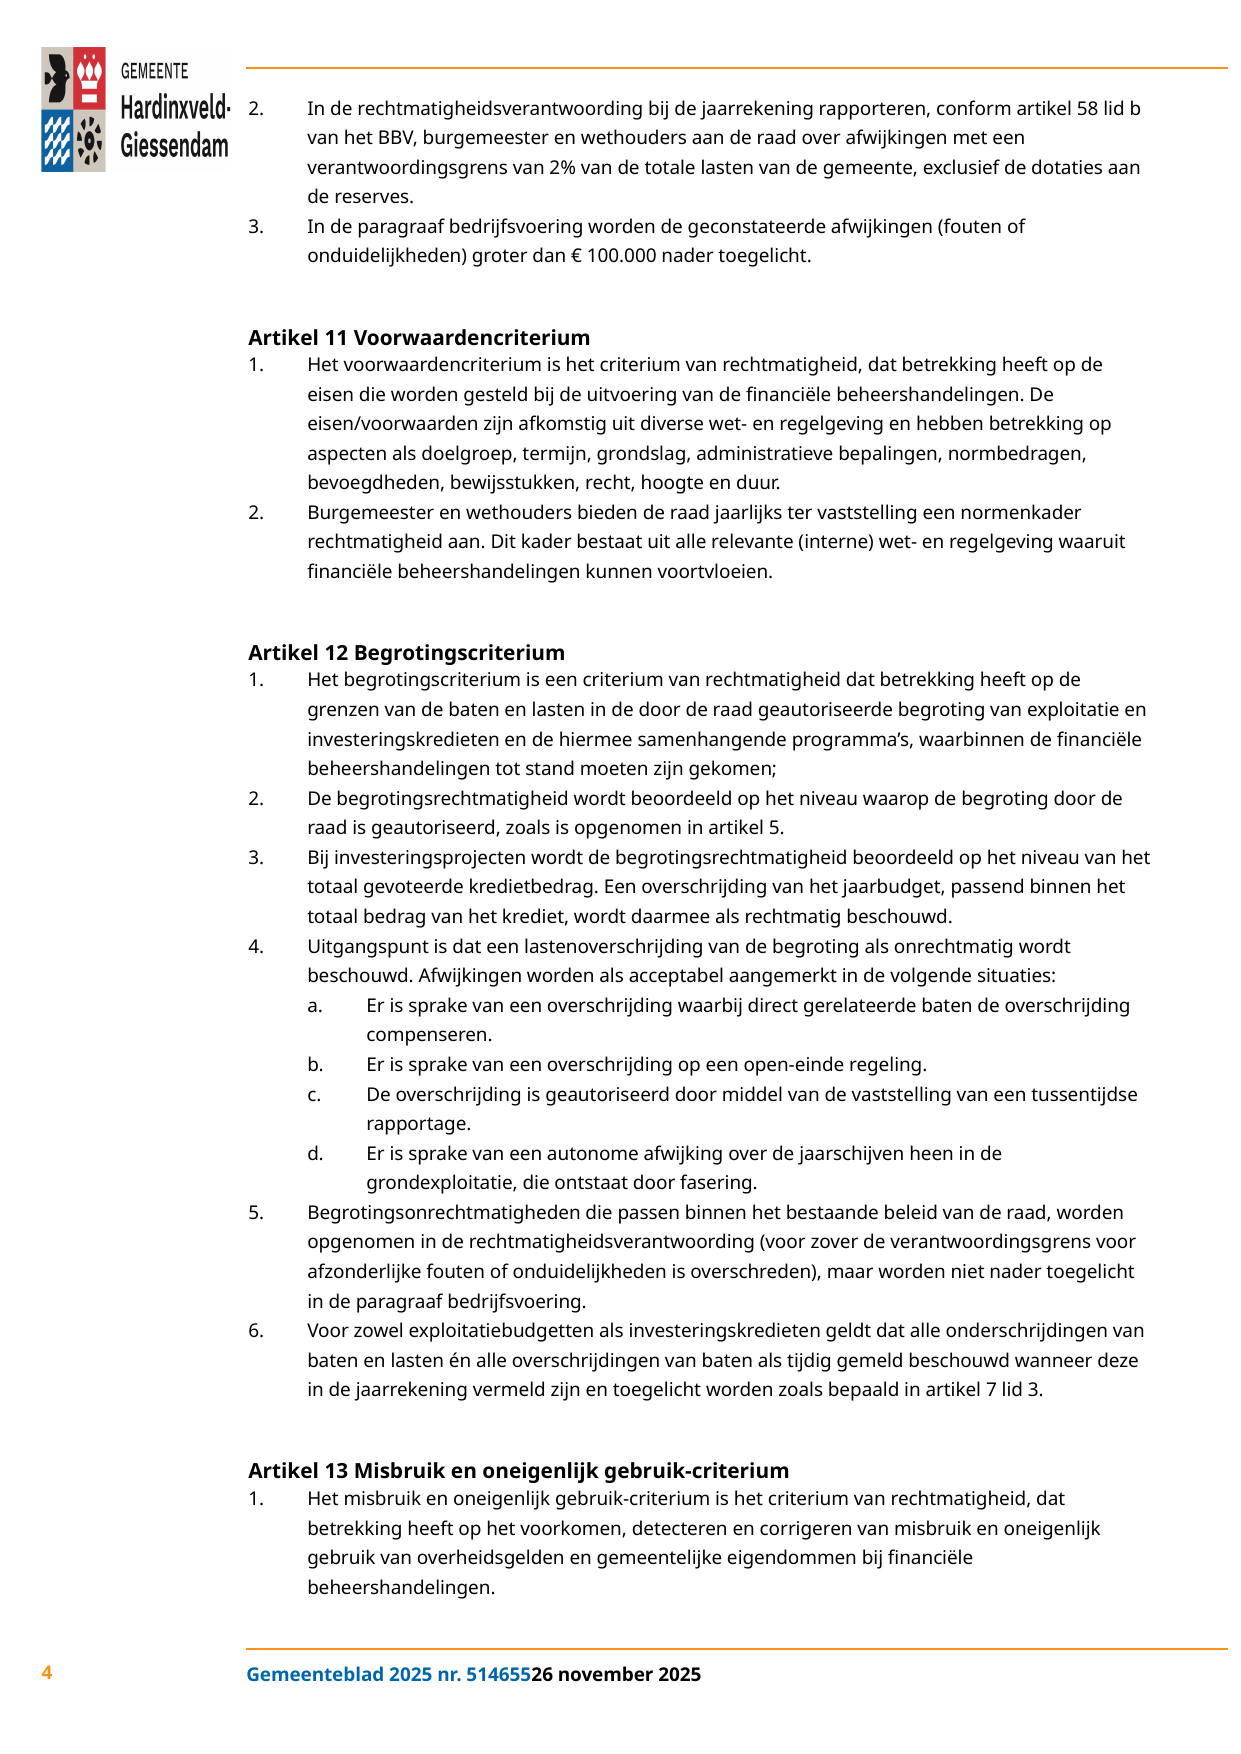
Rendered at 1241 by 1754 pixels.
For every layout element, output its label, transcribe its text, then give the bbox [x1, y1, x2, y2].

list De begrotingsrechtmatigheid wordt beoordeeld op het niveau waarop de begroting door de raad is geautoriseerd, zoals is opgenomen in artikel 5. [248, 785, 1152, 840]
list Het voorwaardencriterium is het criterium van rechtmatigheid, dat betrekking heeft op de eisen die worden gesteld bij de uitvoering van de financiële beheershandelingen. De eisen/voorwaarden zijn afkomstig uit diverse wet- en regelgeving en hebben betrekking op aspecten als doelgroep, termijn, grondslag, administratieve bepalingen, normbedragen, bevoegdheden, bewijsstukken, recht, hoogte en duur. [248, 351, 1152, 495]
list Begrotingsonrechtmatigheden die passen binnen het bestaande beleid van de raad, worden opgenomen in de rechtmatigheidsverantwoording (voor zover de verantwoordingsgrens voor afzonderlijke fouten of onduidelijkheden is overschreden), maar worden niet nader toegelicht in de paragraaf bedrijfsvoering. [248, 1199, 1152, 1314]
list Burgemeester en wethouders bieden de raad jaarlijks ter vaststelling een normenkader rechtmatigheid aan. Dit kader bestaat uit alle relevante (interne) wet- en regelgeving waaruit financiële beheershandelingen kunnen voortvloeien. [248, 499, 1152, 584]
list Bij investeringsprojecten wordt de begrotingsrechtmatigheid beoordeeld op het niveau van het totaal gevoteerde kredietbedrag. Een overschrijding van het jaarbudget, passend binnen het totaal bedrag van het krediet, wordt daarmee als rechtmatig beschouwd. [248, 844, 1152, 929]
list In de paragraaf bedrijfsvoering worden de geconstateerde afwijkingen (fouten of onduidelijkheden) groter dan € 100.000 nader toegelicht. [248, 213, 1152, 268]
list De overschrijding is geautoriseerd door middel van de vaststelling van een tussentijdse rapportage. [307, 1081, 1152, 1136]
list Uitgangspunt is dat een lastenoverschrijding van de begroting als onrechtmatig wordt beschouwd. Afwijkingen worden als acceptabel aangemerkt in de volgende situaties: [248, 933, 1152, 988]
picture [41, 47, 231, 172]
text Artikel 11 Voorwaardencriterium [248, 323, 1152, 351]
list Er is sprake van een autonome afwijking over de jaarschijven heen in de grondexploitatie, die ontstaat door fasering. [307, 1140, 1152, 1195]
list Het misbruik en oneigenlijk gebruik-criterium is het criterium van rechtmatigheid, dat betrekking heeft op het voorkomen, detecteren en corrigeren van misbruik en oneigenlijk gebruik van overheidsgelden en gemeentelijke eigendommen bij financiële beheershandelingen. [248, 1485, 1152, 1599]
list In de rechtmatigheidsverantwoording bij de jaarrekening rapporteren, conform artikel 58 lid b van het BBV, burgemeester en wethouders aan de raad over afwijkingen met een verantwoordingsgrens van 2% van de totale lasten van de gemeente, exclusief de dotaties aan de reserves. [248, 95, 1152, 209]
list Voor zowel exploitatiebudgetten als investeringskredieten geldt dat alle onderschrijdingen van baten en lasten én alle overschrijdingen van baten als tijdig gemeld beschouwd wanneer deze in de jaarrekening vermeld zijn en toegelicht worden zoals bepaald in artikel 7 lid 3. [248, 1317, 1152, 1402]
list Er is sprake van een overschrijding op een open-einde regeling. [307, 1051, 1152, 1077]
text Artikel 12 Begrotingscriterium [248, 638, 1152, 667]
list Er is sprake van een overschrijding waarbij direct gerelateerde baten de overschrijding compenseren. [307, 992, 1152, 1047]
text Artikel 13 Misbruik en oneigenlijk gebruik-criterium [248, 1457, 1152, 1485]
list Het begrotingscriterium is een criterium van rechtmatigheid dat betrekking heeft op de grenzen van de baten en lasten in de door de raad geautoriseerde begroting van exploitatie en investeringskredieten en de hiermee samenhangende programma’s, waarbinnen de financiële beheershandelingen tot stand moeten zijn gekomen; [248, 667, 1152, 781]
